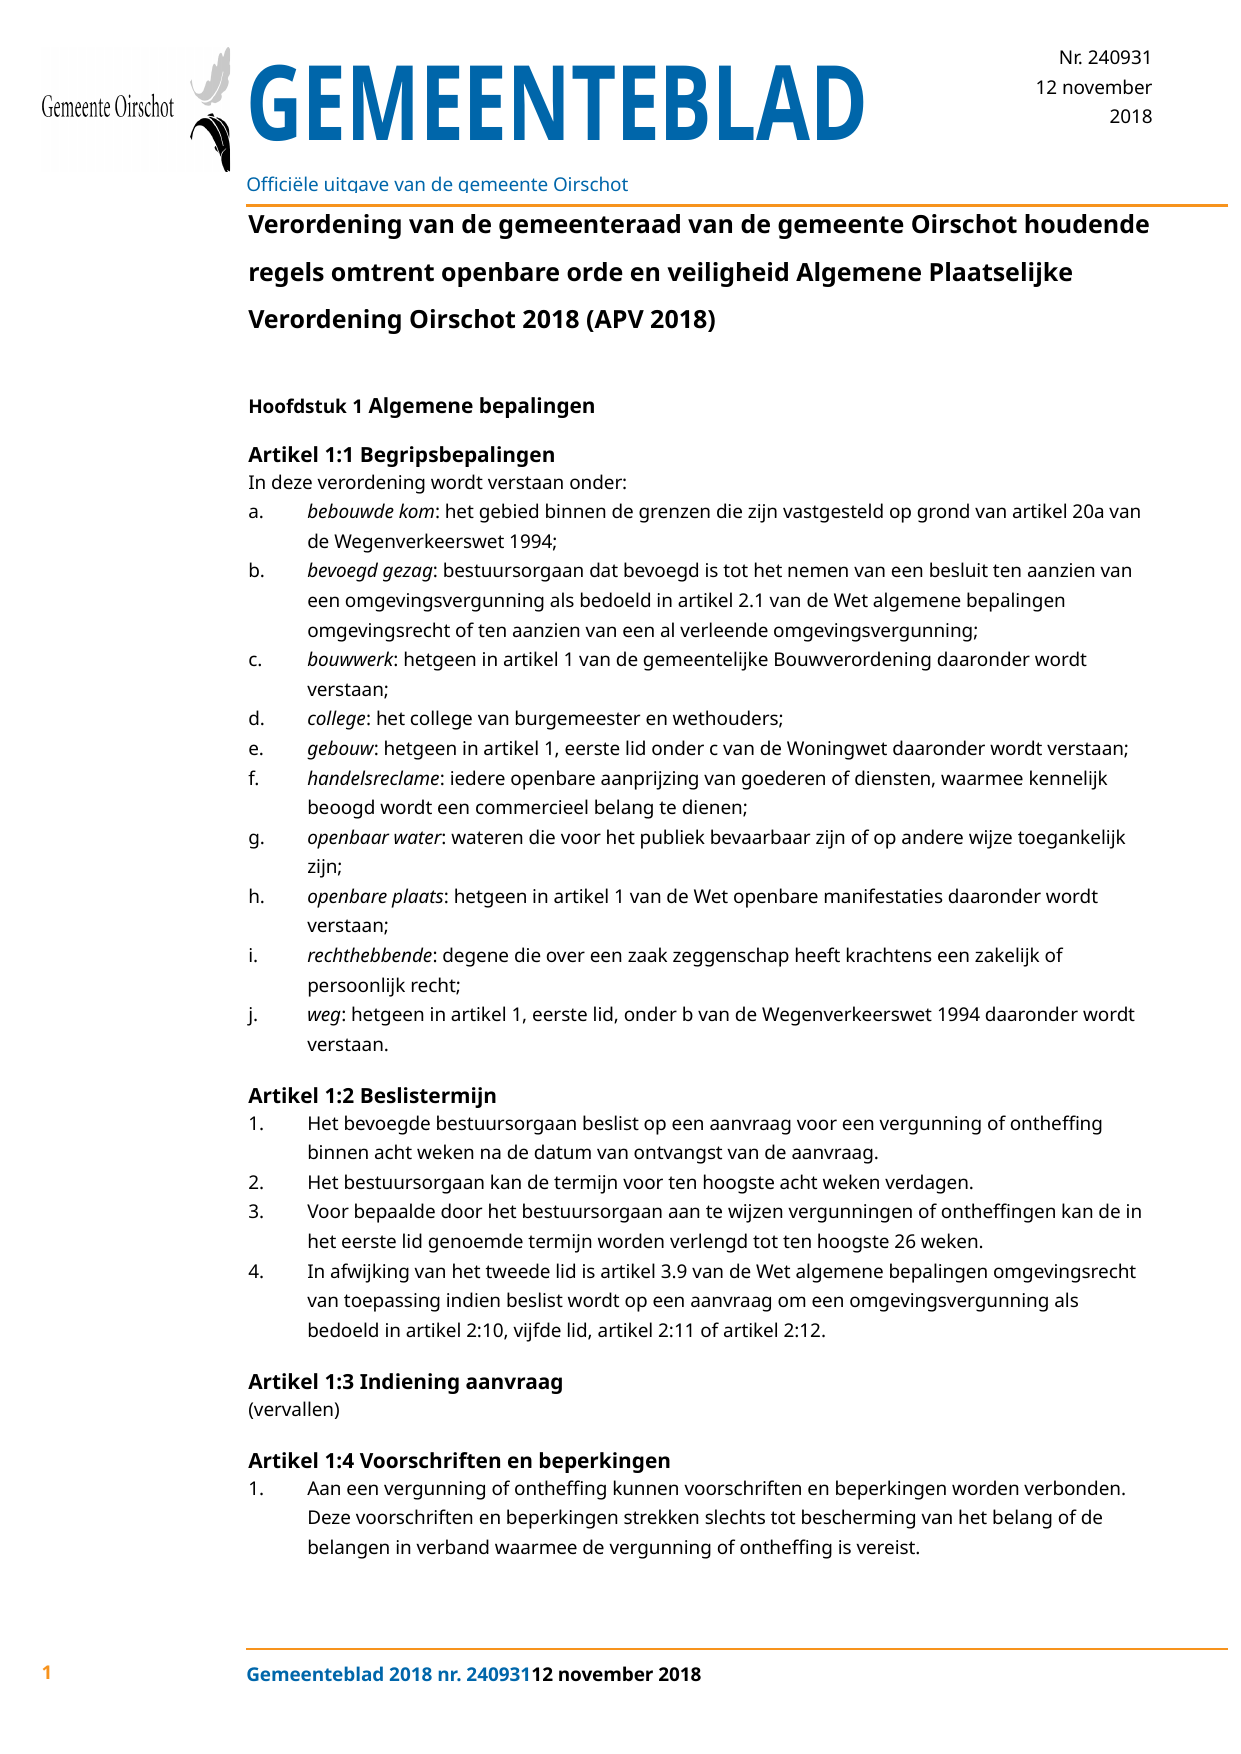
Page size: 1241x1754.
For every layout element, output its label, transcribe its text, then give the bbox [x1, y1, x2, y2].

list In afwijking van het tweede lid is artikel 3.9 van de Wet algemene bepalingen omgevingsrecht van toepassing indien beslist wordt op een aanvraag om een omgevingsvergunning als bedoeld in artikel 2:10, vijfde lid, artikel 2:11 of artikel 2:12. [248, 1258, 1152, 1343]
text Hoofdstuk 1 Algemene bepalingen [248, 391, 1152, 420]
text In deze verordening wordt verstaan onder: [248, 469, 1152, 495]
list college: het college van burgemeester en wethouders; [248, 706, 1152, 731]
list gebouw: hetgeen in artikel 1, eerste lid onder c van de Woningwet daaronder wordt verstaan; [248, 735, 1152, 761]
text Verordening van de gemeenteraad van de gemeente Oirschot houdende regels omtrent openbare orde en veiligheid Algemene Plaatselijke Verordening Oirschot 2018 (APV 2018) [248, 207, 1152, 336]
list openbaar water: wateren die voor het publiek bevaarbaar zijn of op andere wijze toegankelijk zijn; [248, 824, 1152, 879]
list openbare plaats: hetgeen in artikel 1 van de Wet openbare manifestaties daaronder wordt verstaan; [248, 883, 1152, 938]
text Artikel 1:3 Indiening aanvraag [248, 1367, 1152, 1396]
text (vervallen) [248, 1396, 1152, 1422]
list handelsreclame: iedere openbare aanprijzing van goederen of diensten, waarmee kennelijk beoogd wordt een commercieel belang te dienen; [248, 765, 1152, 820]
list weg: hetgeen in artikel 1, eerste lid, onder b van de Wegenverkeerswet 1994 daaronder wordt verstaan. [248, 1001, 1152, 1057]
text Artikel 1:1 Begripsbepalingen [248, 441, 1152, 469]
text Artikel 1:4 Voorschriften en beperkingen [248, 1446, 1152, 1475]
list bevoegd gezag: bestuursorgaan dat bevoegd is tot het nemen van een besluit ten aanzien van een omgevingsvergunning als bedoeld in artikel 2.1 van de Wet algemene bepalingen omgevingsrecht of ten aanzien van een al verleende omgevingsvergunning; [248, 558, 1152, 643]
list bouwwerk: hetgeen in artikel 1 van de gemeentelijke Bouwverordening daaronder wordt verstaan; [248, 646, 1152, 702]
list Het bestuursorgaan kan de termijn voor ten hoogste acht weken verdagen. [248, 1169, 1152, 1195]
list rechthebbende: degene die over een zaak zeggenschap heeft krachtens een zakelijk of persoonlijk recht; [248, 942, 1152, 998]
list Het bevoegde bestuursorgaan beslist op een aanvraag voor een vergunning of ontheffing binnen acht weken na de datum van ontvangst van de aanvraag. [248, 1110, 1152, 1165]
list bebouwde kom: het gebied binnen de grenzen die zijn vastgesteld op grond van artikel 20a van de Wegenverkeerswet 1994; [248, 498, 1152, 554]
picture [41, 47, 231, 172]
list Voor bepaalde door het bestuursorgaan aan te wijzen vergunningen of ontheffingen kan de in het eerste lid genoemde termijn worden verlengd tot ten hoogste 26 weken. [248, 1199, 1152, 1254]
list Aan een vergunning of ontheffing kunnen voorschriften en beperkingen worden verbonden. Deze voorschriften en beperkingen strekken slechts tot bescherming van het belang of de belangen in verband waarmee de vergunning of ontheffing is vereist. [248, 1475, 1152, 1559]
text Artikel 1:2 Beslistermijn [248, 1081, 1152, 1110]
